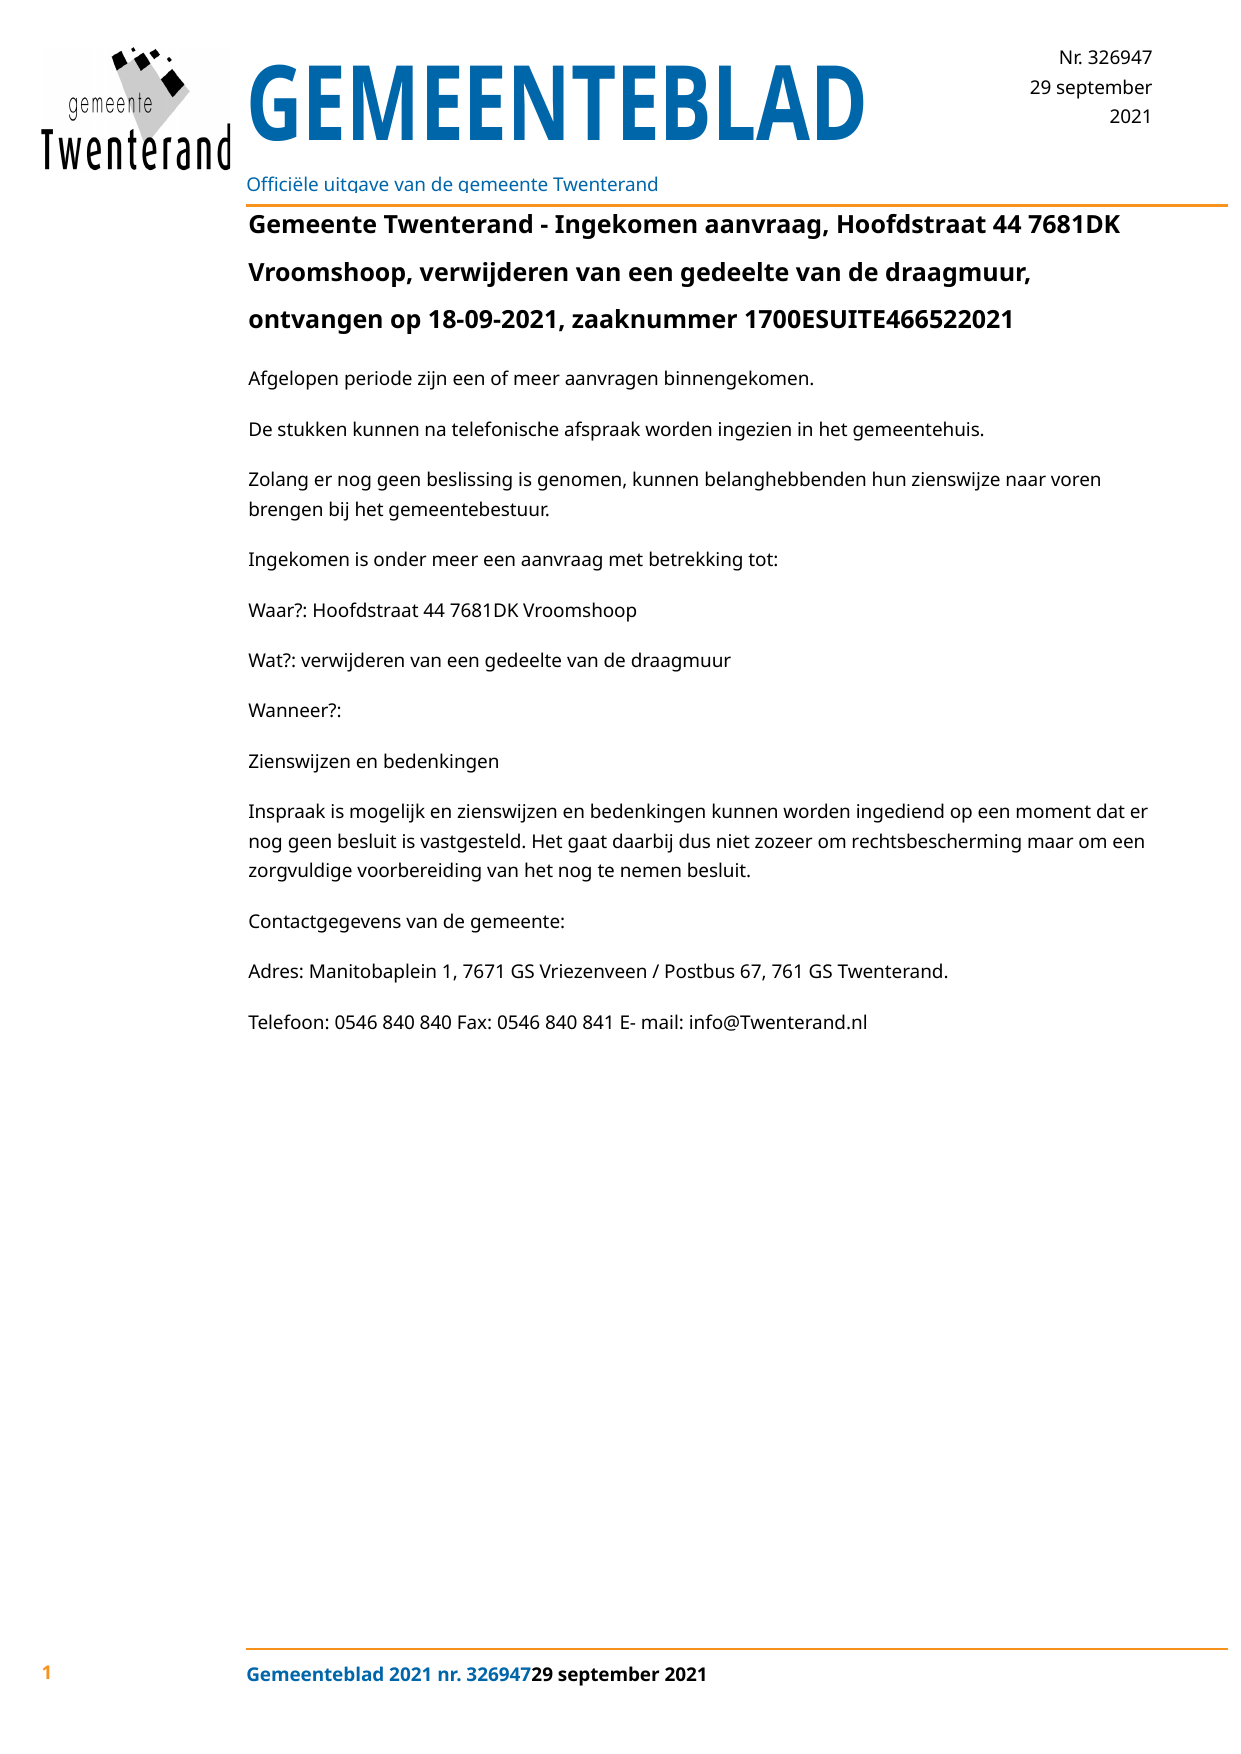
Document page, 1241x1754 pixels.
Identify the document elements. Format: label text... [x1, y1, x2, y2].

text Afgelopen periode zijn een of meer aanvragen binnengekomen. [248, 366, 1152, 391]
text Adres: Manitobaplein 1, 7671 GS Vriezenveen / Postbus 67, 761 GS Twenterand. [248, 958, 1152, 984]
text Wanneer?: [248, 698, 1152, 723]
text Waar?: Hoofdstraat 44 7681DK Vroomshoop [248, 597, 1152, 622]
text Gemeente Twenterand - Ingekomen aanvraag, Hoofdstraat 44 7681DK Vroomshoop, verwijderen van een gedeelte van de draagmuur, ontvangen op 18-09-2021, zaaknummer 1700ESUITE466522021 [248, 207, 1152, 336]
text De stukken kunnen na telefonische afspraak worden ingezien in het gemeentehuis. [248, 416, 1152, 442]
text Zolang er nog geen beslissing is genomen, kunnen belanghebbenden hun zienswijze naar voren brengen bij het gemeentebestuur. [248, 466, 1152, 522]
text Telefoon: 0546 840 840 Fax: 0546 840 841 E- mail: info@Twenterand.nl [248, 1009, 1152, 1034]
text Inspraak is mogelijk en zienswijzen en bedenkingen kunnen worden ingediend op een moment dat er nog geen besluit is vastgesteld. Het gaat daarbij dus niet zozeer om rechtsbescherming maar om een zorgvuldige voorbereiding van het nog te nemen besluit. [248, 798, 1152, 883]
text Wat?: verwijderen van een gedeelte van de draagmuur [248, 647, 1152, 673]
picture [41, 47, 231, 172]
text Ingekomen is onder meer een aanvraag met betrekking tot: [248, 546, 1152, 572]
text Zienswijzen en bedenkingen [248, 748, 1152, 774]
text Contactgegevens van de gemeente: [248, 908, 1152, 934]
